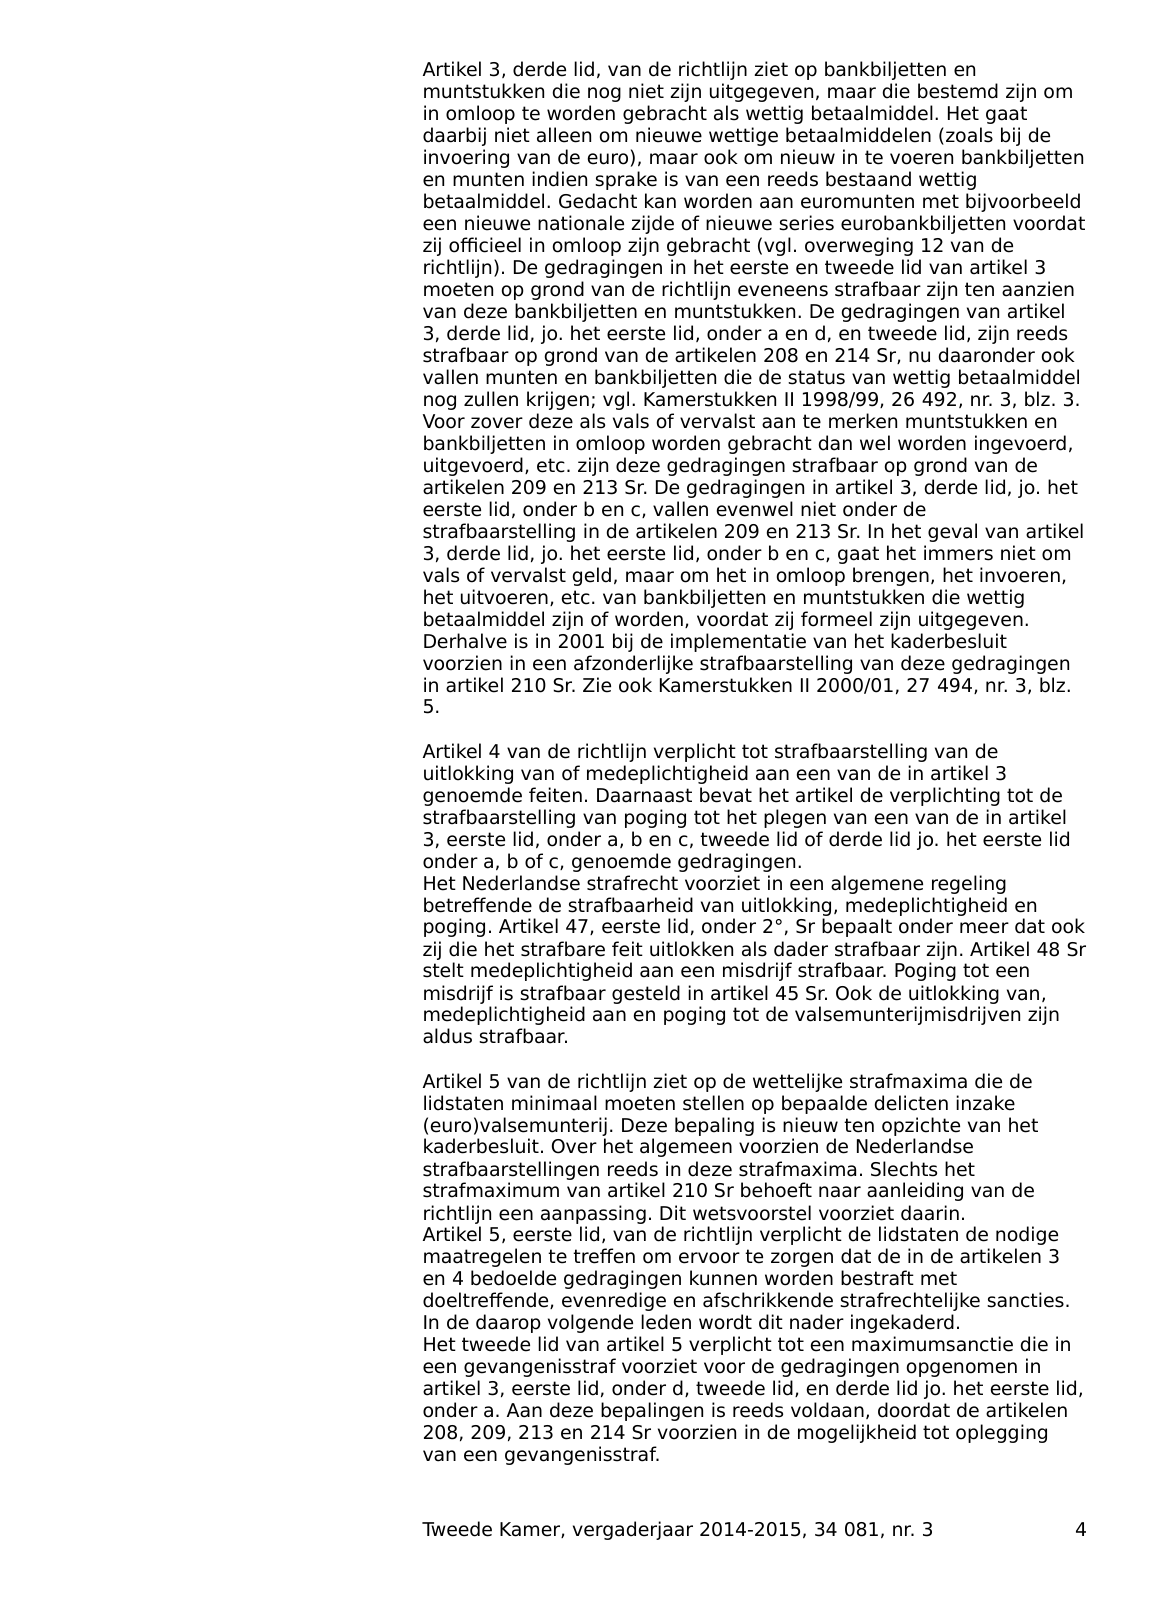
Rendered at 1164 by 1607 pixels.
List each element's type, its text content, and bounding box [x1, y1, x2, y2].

text Artikel 5 van de richtlijn ziet op de wettelijke strafmaxima die de lidstaten minimaal moeten stellen op bepaalde delicten inzake (euro)valsemunterij. Deze bepaling is nieuw ten opzichte van het kaderbesluit. Over het algemeen voorzien de Nederlandse strafbaarstellingen reeds in deze strafmaxima. Slechts het strafmaximum van artikel 210 Sr behoeft naar aanleiding van de richtlijn een aanpassing. Dit wetsvoorstel voorziet daarin. [422, 1071, 1087, 1224]
text Het tweede lid van artikel 5 verplicht tot een maximumsanctie die in een gevangenisstraf voorziet voor de gedragingen opgenomen in artikel 3, eerste lid, onder d, tweede lid, en derde lid jo. het eerste lid, onder a. Aan deze bepalingen is reeds voldaan, doordat de artikelen 208, 209, 213 en 214 Sr voorzien in de mogelijkheid tot oplegging van een gevangenisstraf. [422, 1334, 1087, 1466]
text Artikel 3, derde lid, van de richtlijn ziet op bankbiljetten en muntstukken die nog niet zijn uitgegeven, maar die bestemd zijn om in omloop te worden gebracht als wettig betaalmiddel. Het gaat daarbij niet alleen om nieuwe wettige betaalmiddelen (zoals bij de invoering van de euro), maar ook om nieuw in te voeren bankbiljetten en munten indien sprake is van een reeds bestaand wettig betaalmiddel. Gedacht kan worden aan euromunten met bijvoorbeeld een nieuwe nationale zijde of nieuwe series eurobankbiljetten voordat zij officieel in omloop zijn gebracht (vgl. overweging 12 van de richtlijn). De gedragingen in het eerste en tweede lid van artikel 3 moeten op grond van de richtlijn eveneens strafbaar zijn ten aanzien van deze bankbiljetten en muntstukken. De gedragingen van artikel 3, derde lid, jo. het eerste lid, onder a en d, en tweede lid, zijn reeds strafbaar op grond van de artikelen 208 en 214 Sr, nu daaronder ook vallen munten en bankbiljetten die de status van wettig betaalmiddel nog zullen krijgen; vgl. Kamerstukken II 1998/99, 26 492, nr. 3, blz. 3. Voor zover deze als vals of vervalst aan te merken muntstukken en bankbiljetten in omloop worden gebracht dan wel worden ingevoerd, uitgevoerd, etc. zijn deze gedragingen strafbaar op grond van de artikelen 209 en 213 Sr. De gedragingen in artikel 3, derde lid, jo. het eerste lid, onder b en c, vallen evenwel niet onder de strafbaarstelling in de artikelen 209 en 213 Sr. In het geval van artikel 3, derde lid, jo. het eerste lid, onder b en c, gaat het immers niet om vals of vervalst geld, maar om het in omloop brengen, het invoeren, het uitvoeren, etc. van bankbiljetten en muntstukken die wettig betaalmiddel zijn of worden, voordat zij formeel zijn uitgegeven. Derhalve is in 2001 bij de implementatie van het kaderbesluit voorzien in een afzonderlijke strafbaarstelling van deze gedragingen in artikel 210 Sr. Zie ook Kamerstukken II 2000/01, 27 494, nr. 3, blz. 5. [422, 59, 1087, 718]
text Artikel 4 van de richtlijn verplicht tot strafbaarstelling van de uitlokking van of medeplichtigheid aan een van de in artikel 3 genoemde feiten. Daarnaast bevat het artikel de verplichting tot de strafbaarstelling van poging tot het plegen van een van de in artikel 3, eerste lid, onder a, b en c, tweede lid of derde lid jo. het eerste lid onder a, b of c, genoemde gedragingen. [422, 741, 1087, 872]
text Het Nederlandse strafrecht voorziet in een algemene regeling betreffende de strafbaarheid van uitlokking, medeplichtigheid en poging. Artikel 47, eerste lid, onder 2°, Sr bepaalt onder meer dat ook zij die het strafbare feit uitlokken als dader strafbaar zijn. Artikel 48 Sr stelt medeplichtigheid aan een misdrijf strafbaar. Poging tot een misdrijf is strafbaar gesteld in artikel 45 Sr. Ook de uitlokking van, medeplichtigheid aan en poging tot de valsemunterijmisdrijven zijn aldus strafbaar. [422, 872, 1087, 1048]
text Artikel 5, eerste lid, van de richtlijn verplicht de lidstaten de nodige maatregelen te treffen om ervoor te zorgen dat de in de artikelen 3 en 4 bedoelde gedragingen kunnen worden bestraft met doeltreffende, evenredige en afschrikkende strafrechtelijke sancties. In de daarop volgende leden wordt dit nader ingekaderd. [422, 1224, 1087, 1334]
